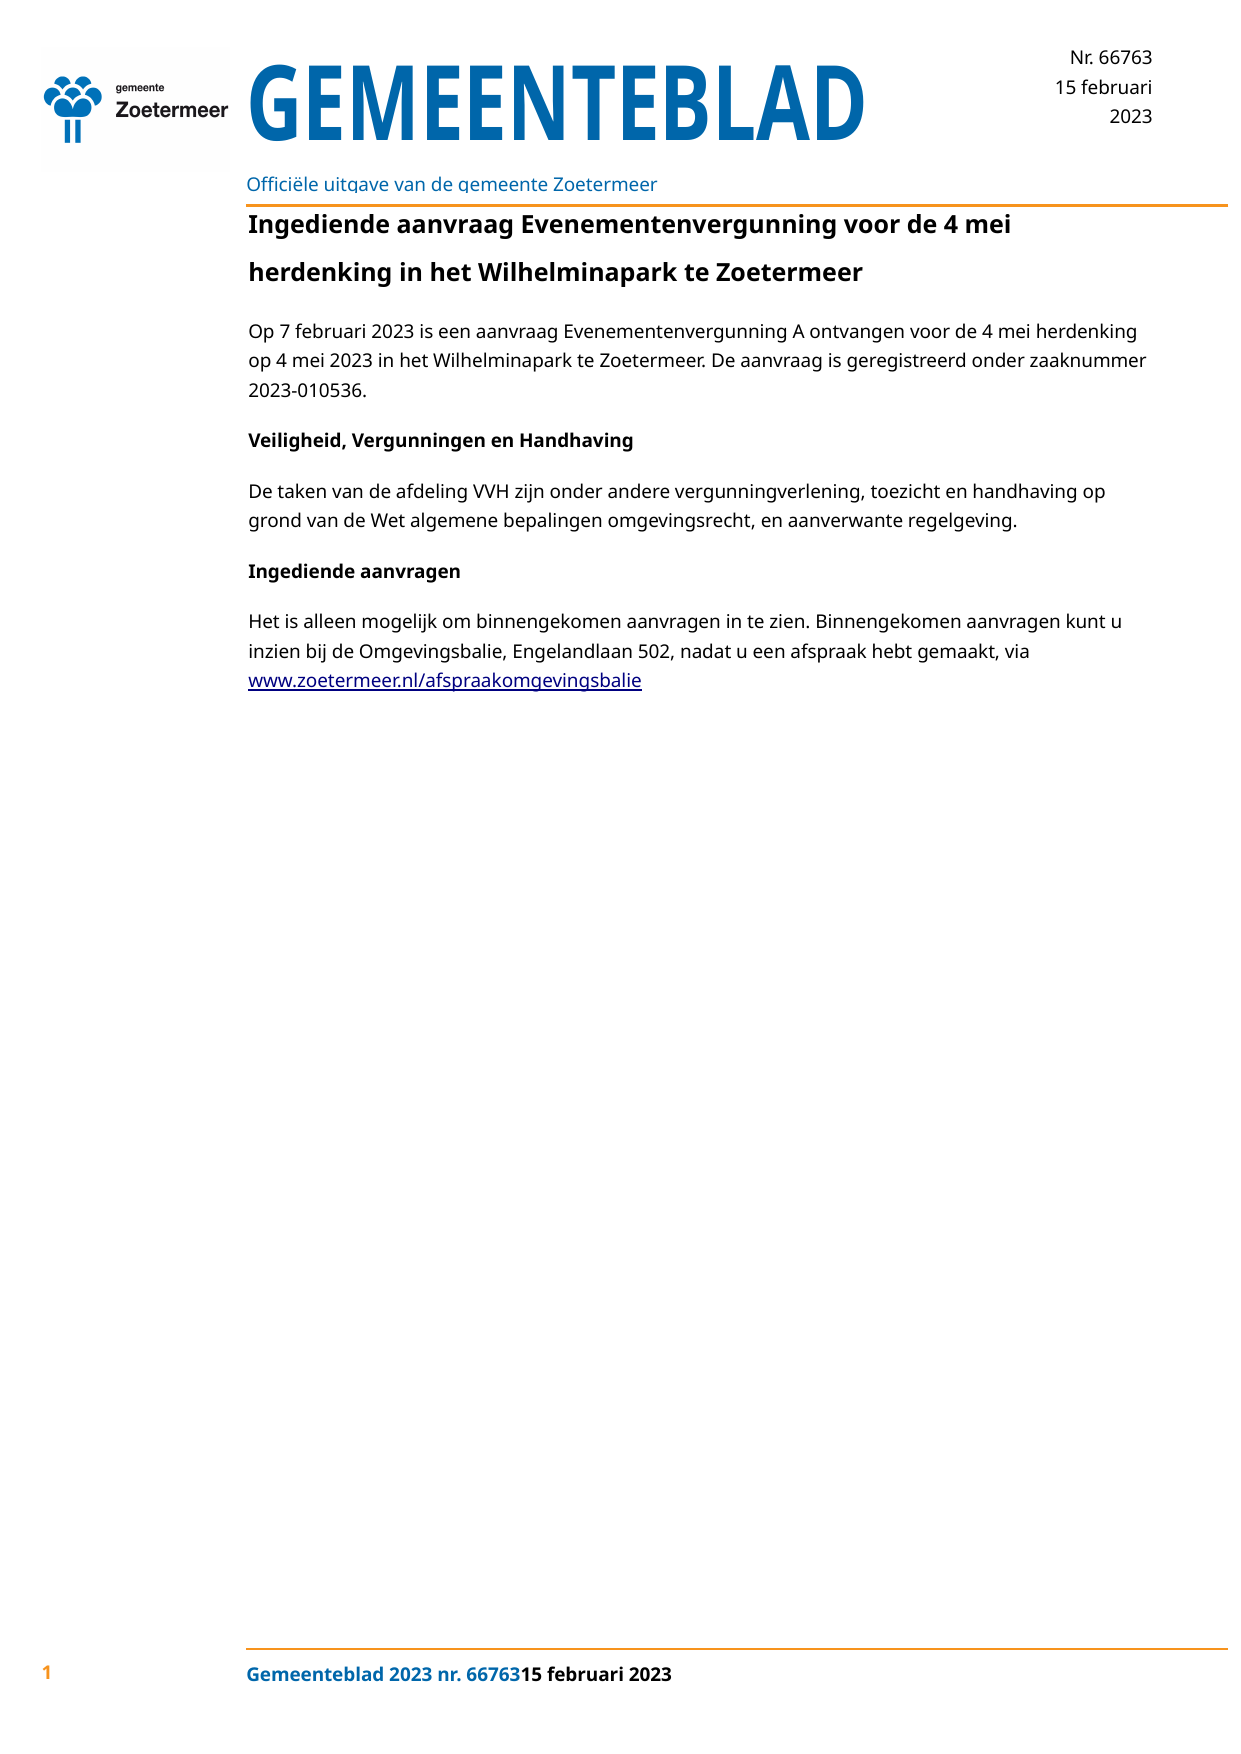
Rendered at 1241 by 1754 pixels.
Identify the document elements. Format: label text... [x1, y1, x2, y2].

picture [41, 47, 231, 172]
text Ingediende aanvragen [248, 558, 1152, 584]
text Op 7 februari 2023 is een aanvraag Evenementenvergunning A ontvangen voor de 4 mei herdenking op 4 mei 2023 in het Wilhelminapark te Zoetermeer. De aanvraag is geregistreerd onder zaaknummer 2023-010536. [248, 318, 1152, 403]
text Het is alleen mogelijk om binnengekomen aanvragen in te zien. Binnengekomen aanvragen kunt u inzien bij de Omgevingsbalie, Engelandlaan 502, nadat u een afspraak hebt gemaakt, via www.zoetermeer.nl/afspraakomgevingsbalie [248, 608, 1152, 693]
text Veiligheid, Vergunningen en Handhaving [248, 427, 1152, 453]
text Ingediende aanvraag Evenementenvergunning voor de 4 mei herdenking in het Wilhelminapark te Zoetermeer [248, 207, 1152, 288]
text De taken van de afdeling VVH zijn onder andere vergunningverlening, toezicht en handhaving op grond van de Wet algemene bepalingen omgevingsrecht, en aanverwante regelgeving. [248, 478, 1152, 533]
